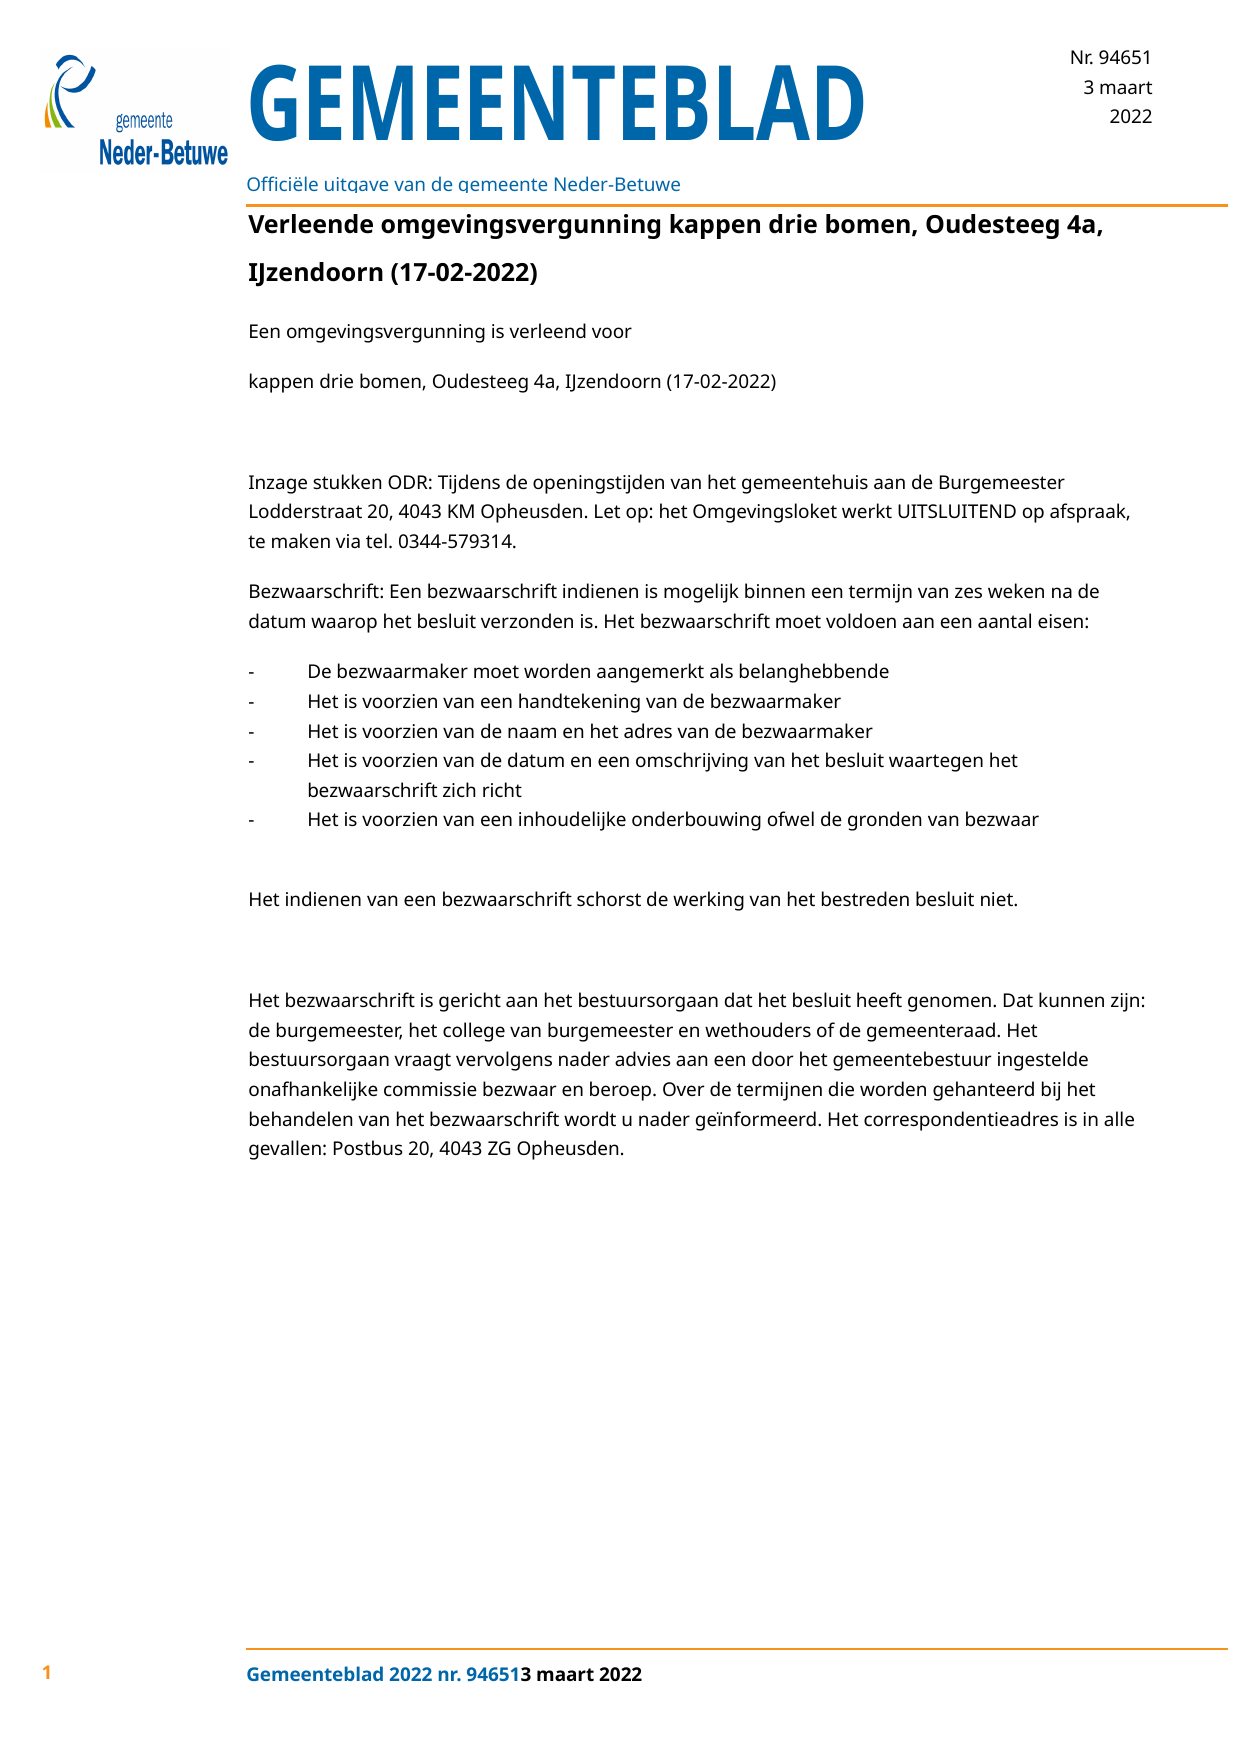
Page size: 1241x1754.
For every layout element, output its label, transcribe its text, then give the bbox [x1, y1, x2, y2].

text Verleende omgevingsvergunning kappen drie bomen, Oudesteeg 4a, IJzendoorn (17-02-2022) [248, 207, 1152, 288]
text Het indienen van een bezwaarschrift schorst de werking van het bestreden besluit niet. [248, 887, 1152, 912]
text Bezwaarschrift: Een bezwaarschrift indienen is mogelijk binnen een termijn van zes weken na de datum waarop het besluit verzonden is. Het bezwaarschrift moet voldoen aan een aantal eisen: [248, 579, 1152, 634]
list Het is voorzien van een handtekening van de bezwaarmaker [248, 688, 1152, 714]
text kappen drie bomen, Oudesteeg 4a, IJzendoorn (17-02-2022) [248, 368, 1152, 394]
picture [41, 47, 231, 172]
text Het bezwaarschrift is gericht aan het bestuursorgaan dat het besluit heeft genomen. Dat kunnen zijn: de burgemeester, het college van burgemeester en wethouders of de gemeenteraad. Het bestuursorgaan vraagt vervolgens nader advies aan een door het gemeentebestuur ingestelde onafhankelijke commissie bezwaar en beroep. Over de termijnen die worden gehanteerd bij het behandelen van het bezwaarschrift wordt u nader geïnformeerd. Het correspondentieadres is in alle gevallen: Postbus 20, 4043 ZG Opheusden. [248, 987, 1152, 1161]
text Een omgevingsvergunning is verleend voor [248, 318, 1152, 344]
list Het is voorzien van een inhoudelijke onderbouwing ofwel de gronden van bezwaar [248, 807, 1152, 832]
list De bezwaarmaker moet worden aangemerkt als belanghebbende [248, 659, 1152, 684]
text Inzage stukken ODR: Tijdens de openingstijden van het gemeentehuis aan de Burgemeester Lodderstraat 20, 4043 KM Opheusden. Let op: het Omgevingsloket werkt UITSLUITEND op afspraak, te maken via tel. 0344-579314. [248, 469, 1152, 554]
list Het is voorzien van de naam en het adres van de bezwaarmaker [248, 718, 1152, 744]
list Het is voorzien van de datum en een omschrijving van het besluit waartegen het bezwaarschrift zich richt [248, 747, 1152, 803]
